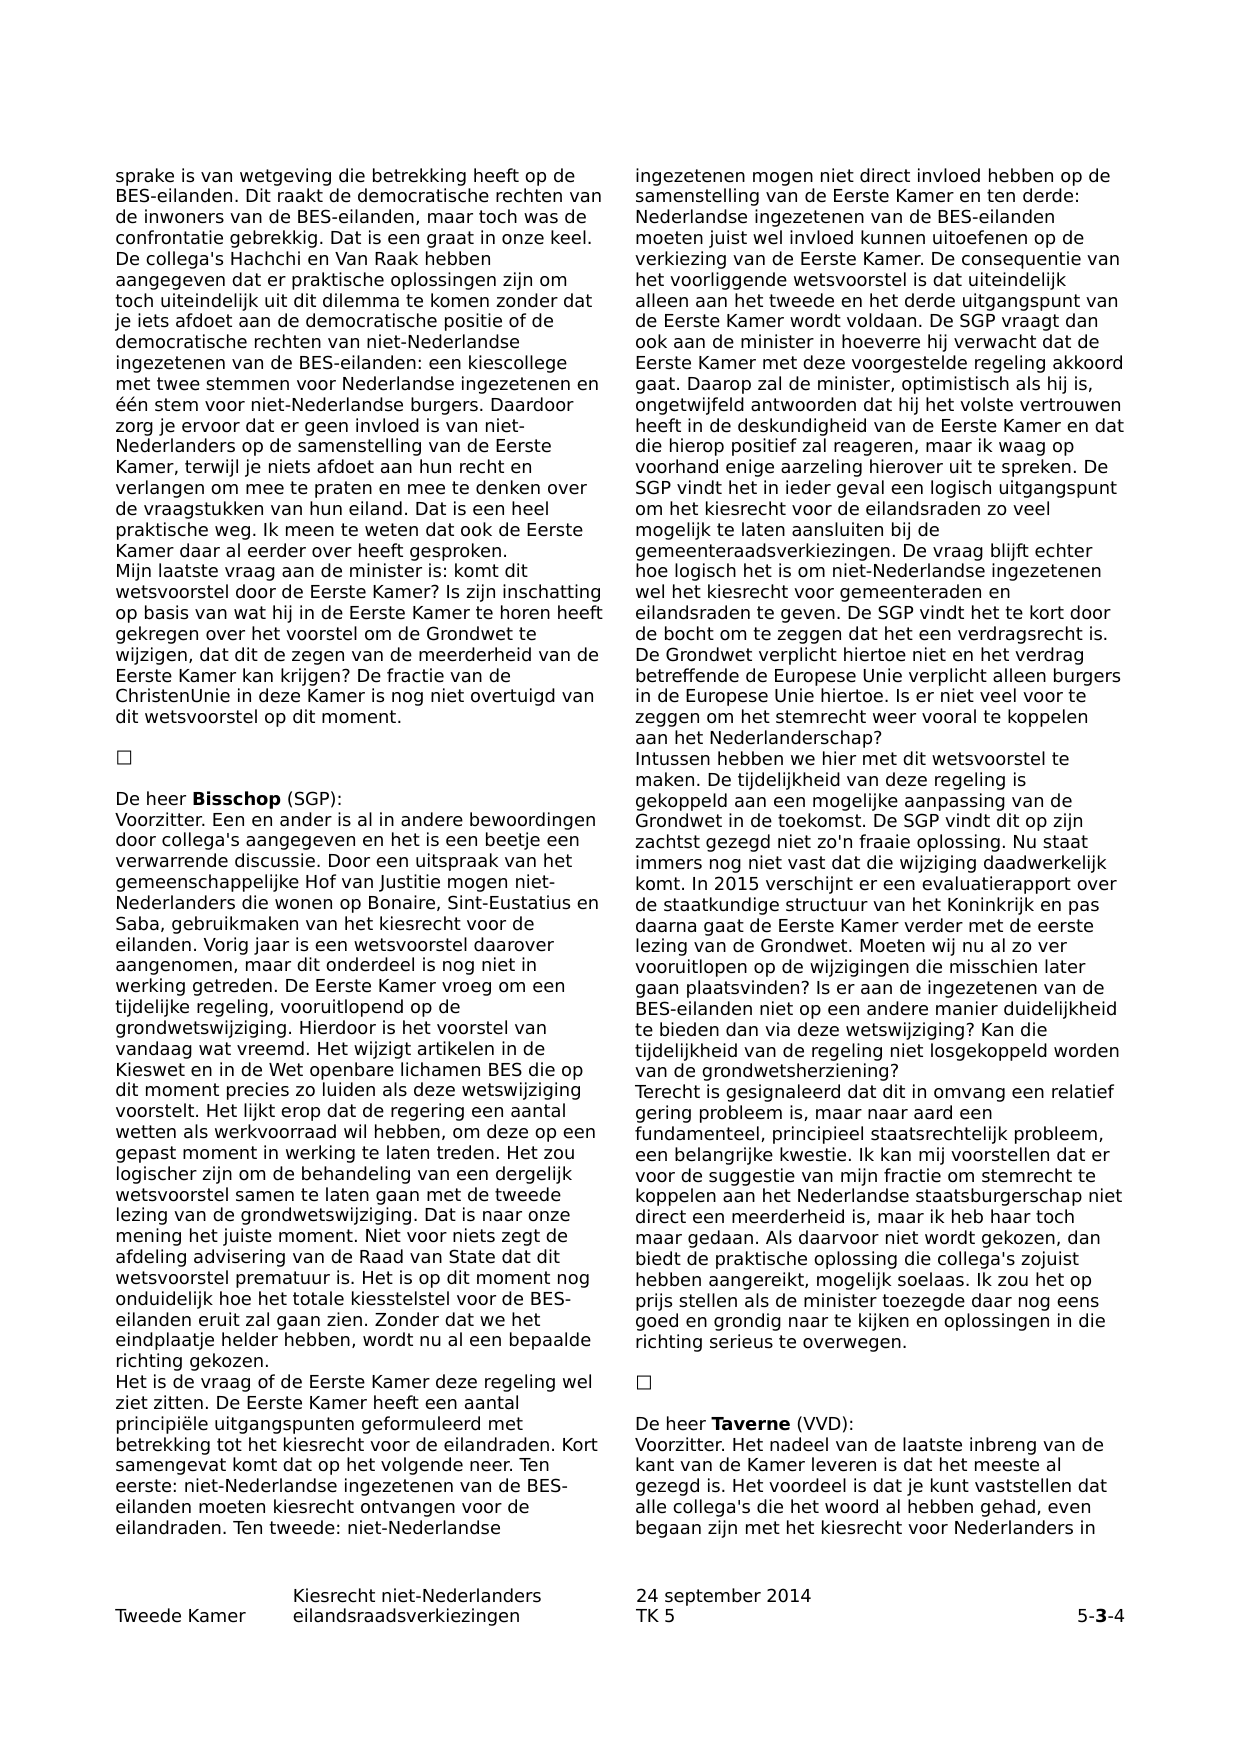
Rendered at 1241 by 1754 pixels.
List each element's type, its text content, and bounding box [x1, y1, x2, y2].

text ⬜ [635, 1373, 1125, 1393]
text Het is de vraag of de Eerste Kamer deze regeling wel ziet zitten. De Eerste Kamer heeft een aantal principiële uitgangspunten geformuleerd met betrekking tot het kiesrecht voor de eilandraden. Kort samengevat komt dat op het volgende neer. Ten eerste: niet-Nederlandse ingezetenen van de BES-eilanden moeten kiesrecht ontvangen voor de eilandraden. Ten tweede: niet-Nederlandse [115, 1372, 605, 1538]
text ingezetenen mogen niet direct invloed hebben op de samenstelling van de Eerste Kamer en ten derde: Nederlandse ingezetenen van de BES-eilanden moeten juist wel invloed kunnen uitoefenen op de verkiezing van de Eerste Kamer. De consequentie van het voorliggende wetsvoorstel is dat uiteindelijk alleen aan het tweede en het derde uitgangspunt van de Eerste Kamer wordt voldaan. De SGP vraagt dan ook aan de minister in hoeverre hij verwacht dat de Eerste Kamer met deze voorgestelde regeling akkoord gaat. Daarop zal de minister, optimistisch als hij is, ongetwijfeld antwoorden dat hij het volste vertrouwen heeft in de deskundigheid van de Eerste Kamer en dat die hierop positief zal reageren, maar ik waag op voorhand enige aarzeling hierover uit te spreken. De SGP vindt het in ieder geval een logisch uitgangspunt om het kiesrecht voor de eilandsraden zo veel mogelijk te laten aansluiten bij de gemeenteraadsverkiezingen. De vraag blijft echter hoe logisch het is om niet-Nederlandse ingezetenen wel het kiesrecht voor gemeenteraden en eilandsraden te geven. De SGP vindt het te kort door de bocht om te zeggen dat het een verdragsrecht is. De Grondwet verplicht hiertoe niet en het verdrag betreffende de Europese Unie verplicht alleen burgers in de Europese Unie hiertoe. Is er niet veel voor te zeggen om het stemrecht weer vooral te koppelen aan het Nederlanderschap? [635, 165, 1125, 749]
text Voorzitter. Het nadeel van de laatste inbreng van de kant van de Kamer leveren is dat het meeste al gezegd is. Het voordeel is dat je kunt vaststellen dat alle collega's die het woord al hebben gehad, even begaan zijn met het kiesrecht voor Nederlanders in [635, 1434, 1125, 1538]
text De collega's Hachchi en Van Raak hebben aangegeven dat er praktische oplossingen zijn om toch uiteindelijk uit dit dilemma te komen zonder dat je iets afdoet aan de democratische positie of de democratische rechten van niet-Nederlandse ingezetenen van de BES-eilanden: een kiescollege met twee stemmen voor Nederlandse ingezetenen en één stem voor niet-Nederlandse burgers. Daardoor zorg je ervoor dat er geen invloed is van niet-Nederlanders op de samenstelling van de Eerste Kamer, terwijl je niets afdoet aan hun recht en verlangen om mee te praten en mee te denken over de vraagstukken van hun eiland. Dat is een heel praktische weg. Ik meen te weten dat ook de Eerste Kamer daar al eerder over heeft gesproken. [115, 249, 605, 561]
text Terecht is gesignaleerd dat dit in omvang een relatief gering probleem is, maar naar aard een fundamenteel, principieel staatsrechtelijk probleem, een belangrijke kwestie. Ik kan mij voorstellen dat er voor de suggestie van mijn fractie om stemrecht te koppelen aan het Nederlandse staatsburgerschap niet direct een meerderheid is, maar ik heb haar toch maar gedaan. Als daarvoor niet wordt gekozen, dan biedt de praktische oplossing die collega's zojuist hebben aangereikt, mogelijk soelaas. Ik zou het op prijs stellen als de minister toezegde daar nog eens goed en grondig naar te kijken en oplossingen in die richting serieus te overwegen. [635, 1082, 1125, 1353]
text De heer Bisschop (SGP): [115, 788, 605, 809]
text sprake is van wetgeving die betrekking heeft op de BES-eilanden. Dit raakt de democratische rechten van de inwoners van de BES-eilanden, maar toch was de confrontatie gebrekkig. Dat is een graat in onze keel. [115, 165, 605, 249]
text De heer Taverne (VVD): [635, 1413, 1125, 1434]
text ⬜ [115, 748, 605, 768]
text Intussen hebben we hier met dit wetsvoorstel te maken. De tijdelijkheid van deze regeling is gekoppeld aan een mogelijke aanpassing van de Grondwet in de toekomst. De SGP vindt dit op zijn zachtst gezegd niet zo'n fraaie oplossing. Nu staat immers nog niet vast dat die wijziging daadwerkelijk komt. In 2015 verschijnt er een evaluatierapport over de staatkundige structuur van het Koninkrijk en pas daarna gaat de Eerste Kamer verder met de eerste lezing van de Grondwet. Moeten wij nu al zo ver vooruitlopen op de wijzigingen die misschien later gaan plaatsvinden? Is er aan de ingezetenen van de BES-eilanden niet op een andere manier duidelijkheid te bieden dan via deze wetswijziging? Kan die tijdelijkheid van de regeling niet losgekoppeld worden van de grondwetsherziening? [635, 749, 1125, 1082]
text Voorzitter. Een en ander is al in andere bewoordingen door collega's aangegeven en het is een beetje een verwarrende discussie. Door een uitspraak van het gemeenschappelijke Hof van Justitie mogen niet-Nederlanders die wonen op Bonaire, Sint-Eustatius en Saba, gebruikmaken van het kiesrecht voor de eilanden. Vorig jaar is een wetsvoorstel daarover aangenomen, maar dit onderdeel is nog niet in werking getreden. De Eerste Kamer vroeg om een tijdelijke regeling, vooruitlopend op de grondwetswijziging. Hierdoor is het voorstel van vandaag wat vreemd. Het wijzigt artikelen in de Kieswet en in de Wet openbare lichamen BES die op dit moment precies zo luiden als deze wetswijziging voorstelt. Het lijkt erop dat de regering een aantal wetten als werkvoorraad wil hebben, om deze op een gepast moment in werking te laten treden. Het zou logischer zijn om de behandeling van een dergelijk wetsvoorstel samen te laten gaan met de tweede lezing van de grondwetswijziging. Dat is naar onze mening het juiste moment. Niet voor niets zegt de afdeling advisering van de Raad van State dat dit wetsvoorstel prematuur is. Het is op dit moment nog onduidelijk hoe het totale kiesstelstel voor de BES-eilanden eruit zal gaan zien. Zonder dat we het eindplaatje helder hebben, wordt nu al een bepaalde richting gekozen. [115, 809, 605, 1372]
text Mijn laatste vraag aan de minister is: komt dit wetsvoorstel door de Eerste Kamer? Is zijn inschatting op basis van wat hij in de Eerste Kamer te horen heeft gekregen over het voorstel om de Grondwet te wijzigen, dat dit de zegen van de meerderheid van de Eerste Kamer kan krijgen? De fractie van de ChristenUnie in deze Kamer is nog niet overtuigd van dit wetsvoorstel op dit moment. [115, 561, 605, 728]
